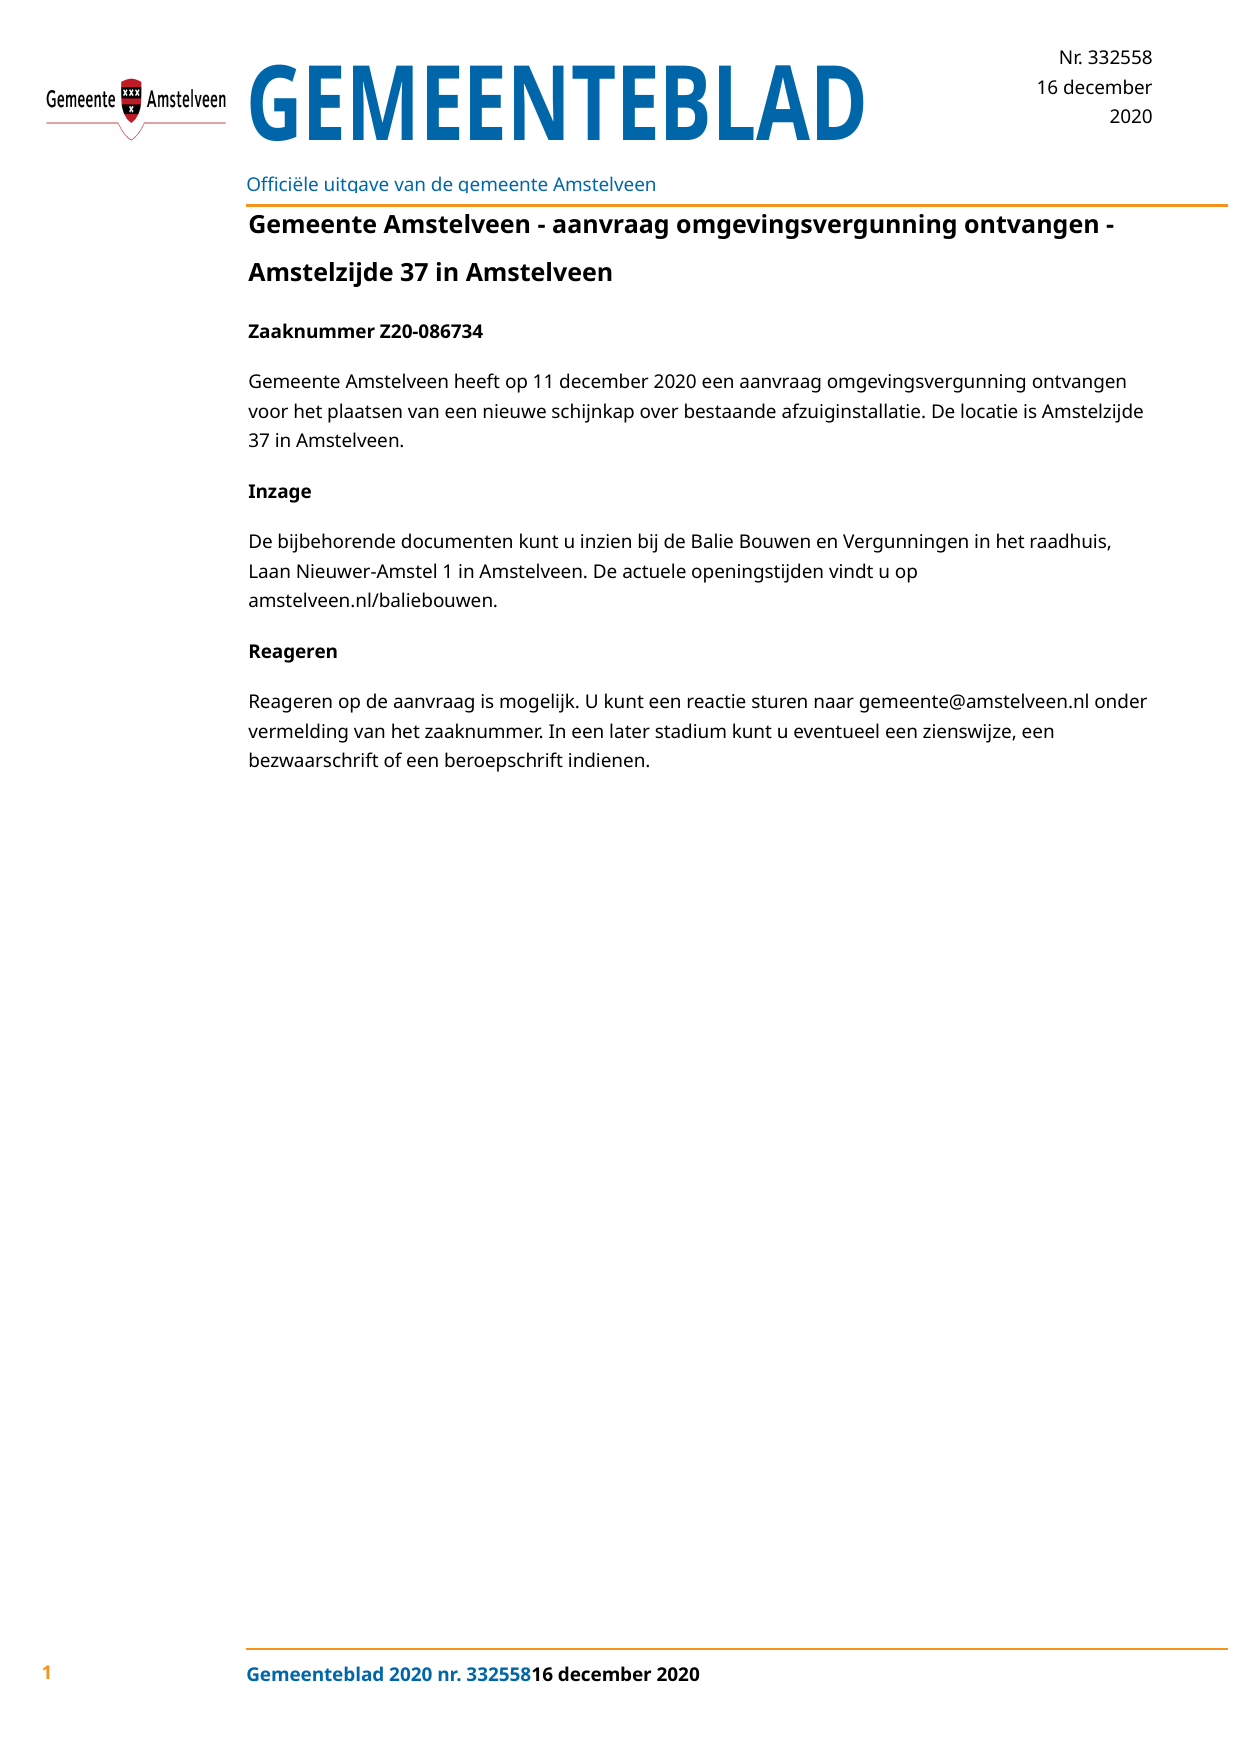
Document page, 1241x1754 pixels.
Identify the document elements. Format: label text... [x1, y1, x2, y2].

text Reageren [248, 638, 1152, 664]
text Gemeente Amstelveen heeft op 11 december 2020 een aanvraag omgevingsvergunning ontvangen voor het plaatsen van een nieuwe schijnkap over bestaande afzuiginstallatie. De locatie is Amstelzijde 37 in Amstelveen. [248, 368, 1152, 453]
text Reageren op de aanvraag is mogelijk. U kunt een reactie sturen naar gemeente@amstelveen.nl onder vermelding van het zaaknummer. In een later stadium kunt u eventueel een zienswijze, een bezwaarschrift of een beroepschrift indienen. [248, 688, 1152, 773]
text De bijbehorende documenten kunt u inzien bij de Balie Bouwen en Vergunningen in het raadhuis, Laan Nieuwer-Amstel 1 in Amstelveen. De actuele openingstijden vindt u op amstelveen.nl/baliebouwen. [248, 528, 1152, 613]
picture [41, 47, 231, 172]
text Zaaknummer Z20-086734 [248, 318, 1152, 344]
text Inzage [248, 478, 1152, 504]
text Gemeente Amstelveen - aanvraag omgevingsvergunning ontvangen - Amstelzijde 37 in Amstelveen [248, 207, 1152, 288]
